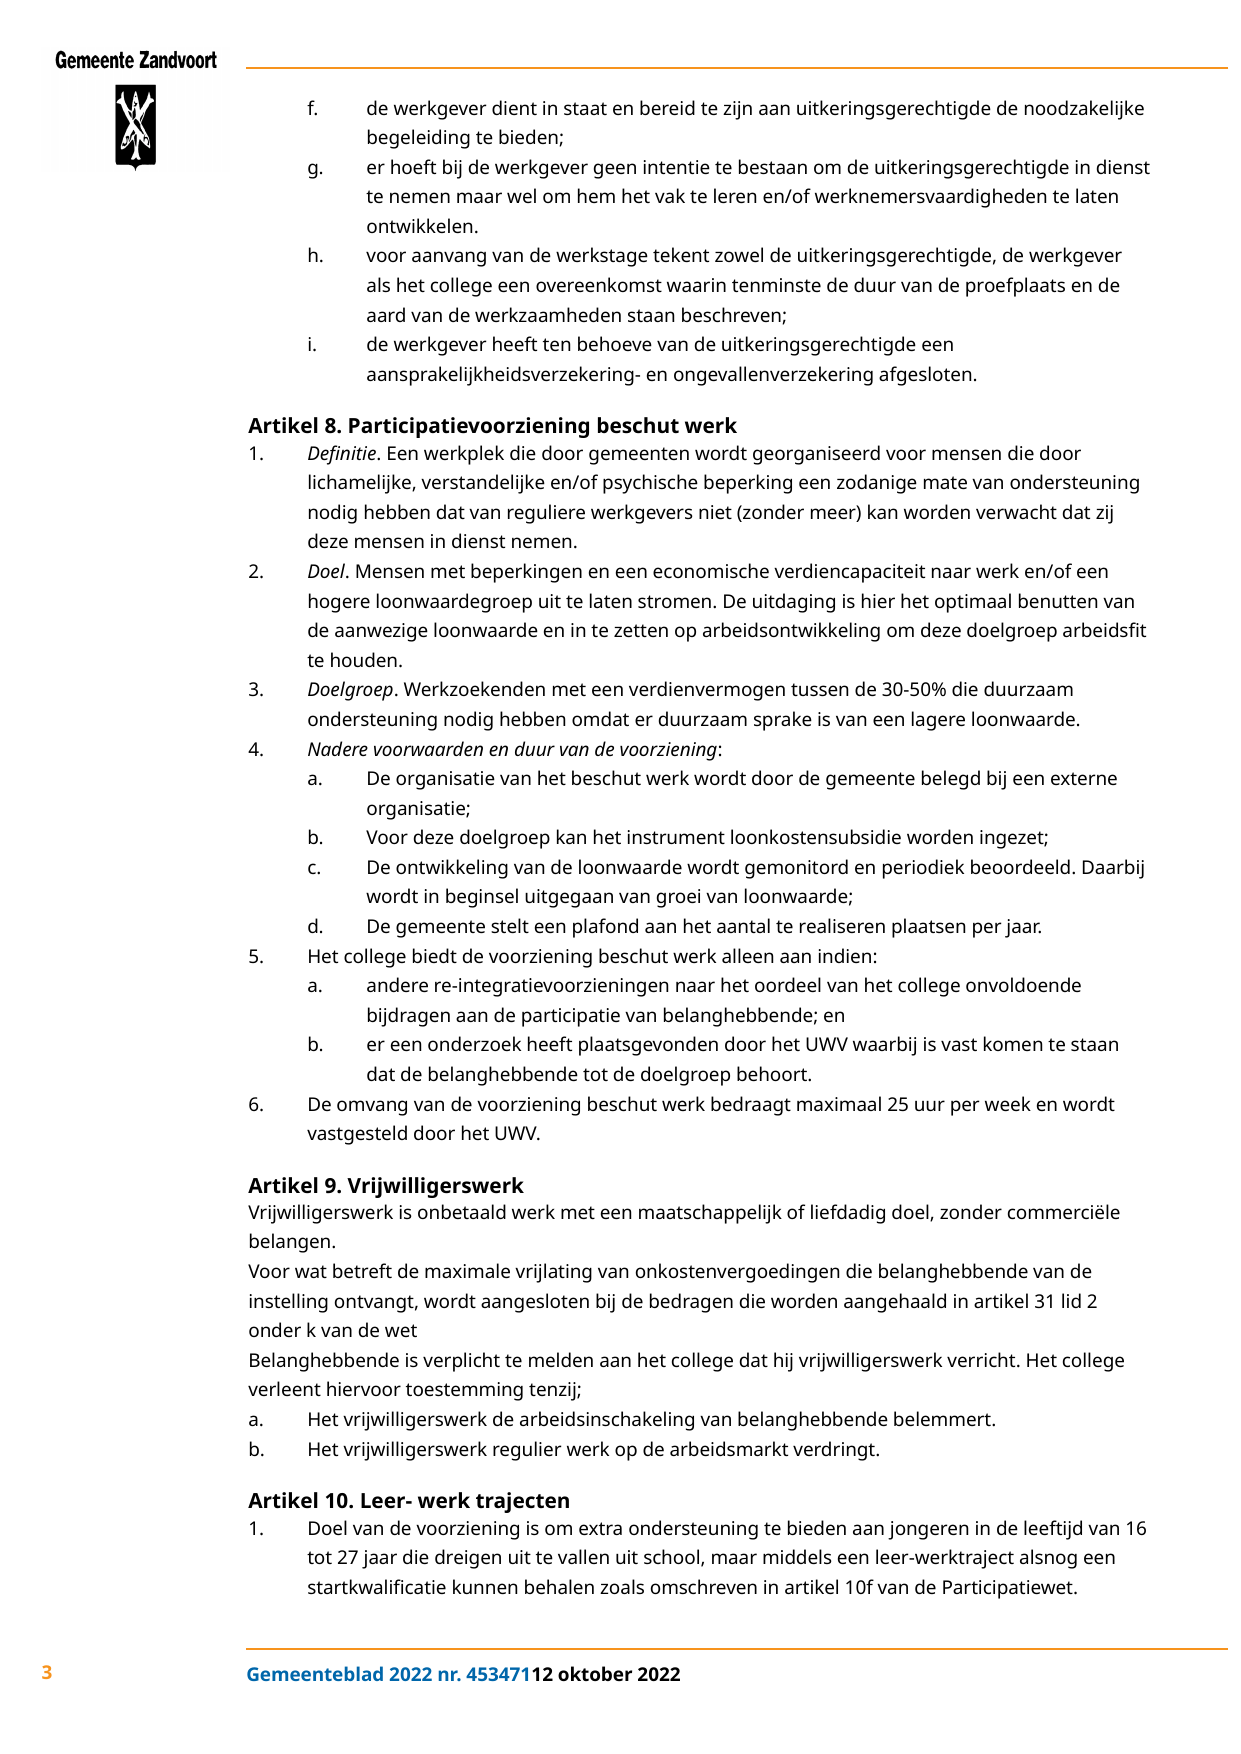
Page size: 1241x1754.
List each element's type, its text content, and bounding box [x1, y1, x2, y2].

list Definitie. Een werkplek die door gemeenten wordt georganiseerd voor mensen die door lichamelijke, verstandelijke en/of psychische beperking een zodanige mate van ondersteuning nodig hebben dat van reguliere werkgevers niet (zonder meer) kan worden verwacht dat zij deze mensen in dienst nemen. [248, 440, 1152, 554]
list er een onderzoek heeft plaatsgevonden door het UWV waarbij is vast komen te staan dat de belanghebbende tot de doelgroep behoort. [307, 1032, 1152, 1087]
text Voor wat betreft de maximale vrijlating van onkostenvergoedingen die belanghebbende van de instelling ontvangt, wordt aangesloten bij de bedragen die worden aangehaald in artikel 31 lid 2 onder k van de wet [248, 1258, 1152, 1343]
list Nadere voorwaarden en duur van de voorziening: [248, 736, 1152, 761]
text Belanghebbende is verplicht te melden aan het college dat hij vrijwilligerswerk verricht. Het college verleent hiervoor toestemming tenzij; [248, 1347, 1152, 1402]
text Artikel 9. Vrijwilligerswerk [248, 1171, 1152, 1199]
list Doel van de voorziening is om extra ondersteuning te bieden aan jongeren in de leeftijd van 16 tot 27 jaar die dreigen uit te vallen uit school, maar middels een leer-werktraject alsnog een startkwalificatie kunnen behalen zoals omschreven in artikel 10f van de Participatiewet. [248, 1515, 1152, 1599]
list de werkgever heeft ten behoeve van de uitkeringsgerechtigde een aansprakelijkheidsverzekering- en ongevallenverzekering afgesloten. [307, 331, 1152, 387]
list andere re-integratievoorzieningen naar het oordeel van het college onvoldoende bijdragen aan de participatie van belanghebbende; en [307, 972, 1152, 1028]
list Het vrijwilligerswerk regulier werk op de arbeidsmarkt verdringt. [248, 1436, 1152, 1462]
list Het vrijwilligerswerk de arbeidsinschakeling van belanghebbende belemmert. [248, 1406, 1152, 1432]
picture [41, 47, 231, 172]
list De organisatie van het beschut werk wordt door de gemeente belegd bij een externe organisatie; [307, 765, 1152, 821]
list Voor deze doelgroep kan het instrument loonkostensubsidie worden ingezet; [307, 824, 1152, 850]
list Doelgroep. Werkzoekenden met een verdienvermogen tussen de 30-50% die duurzaam ondersteuning nodig hebben omdat er duurzaam sprake is van een lagere loonwaarde. [248, 677, 1152, 732]
list er hoeft bij de werkgever geen intentie te bestaan om de uitkeringsgerechtigde in dienst te nemen maar wel om hem het vak te leren en/of werknemersvaardigheden te laten ontwikkelen. [307, 154, 1152, 239]
text Vrijwilligerswerk is onbetaald werk met een maatschappelijk of liefdadig doel, zonder commerciële belangen. [248, 1199, 1152, 1254]
text Artikel 10. Leer- werk trajecten [248, 1486, 1152, 1515]
list voor aanvang van de werkstage tekent zowel de uitkeringsgerechtigde, de werkgever als het college een overeenkomst waarin tenminste de duur van de proefplaats en de aard van de werkzaamheden staan beschreven; [307, 243, 1152, 328]
list Doel. Mensen met beperkingen en een economische verdiencapaciteit naar werk en/of een hogere loonwaardegroep uit te laten stromen. De uitdaging is hier het optimaal benutten van de aanwezige loonwaarde en in te zetten op arbeidsontwikkeling om deze doelgroep arbeidsfit te houden. [248, 558, 1152, 673]
list De gemeente stelt een plafond aan het aantal te realiseren plaatsen per jaar. [307, 913, 1152, 939]
list De ontwikkeling van de loonwaarde wordt gemonitord en periodiek beoordeeld. Daarbij wordt in beginsel uitgegaan van groei van loonwaarde; [307, 854, 1152, 909]
list de werkgever dient in staat en bereid te zijn aan uitkeringsgerechtigde de noodzakelijke begeleiding te bieden; [307, 95, 1152, 150]
text Artikel 8. Participatievoorziening beschut werk [248, 411, 1152, 440]
list De omvang van de voorziening beschut werk bedraagt maximaal 25 uur per week en wordt vastgesteld door het UWV. [248, 1091, 1152, 1146]
list Het college biedt de voorziening beschut werk alleen aan indien: [248, 943, 1152, 968]
